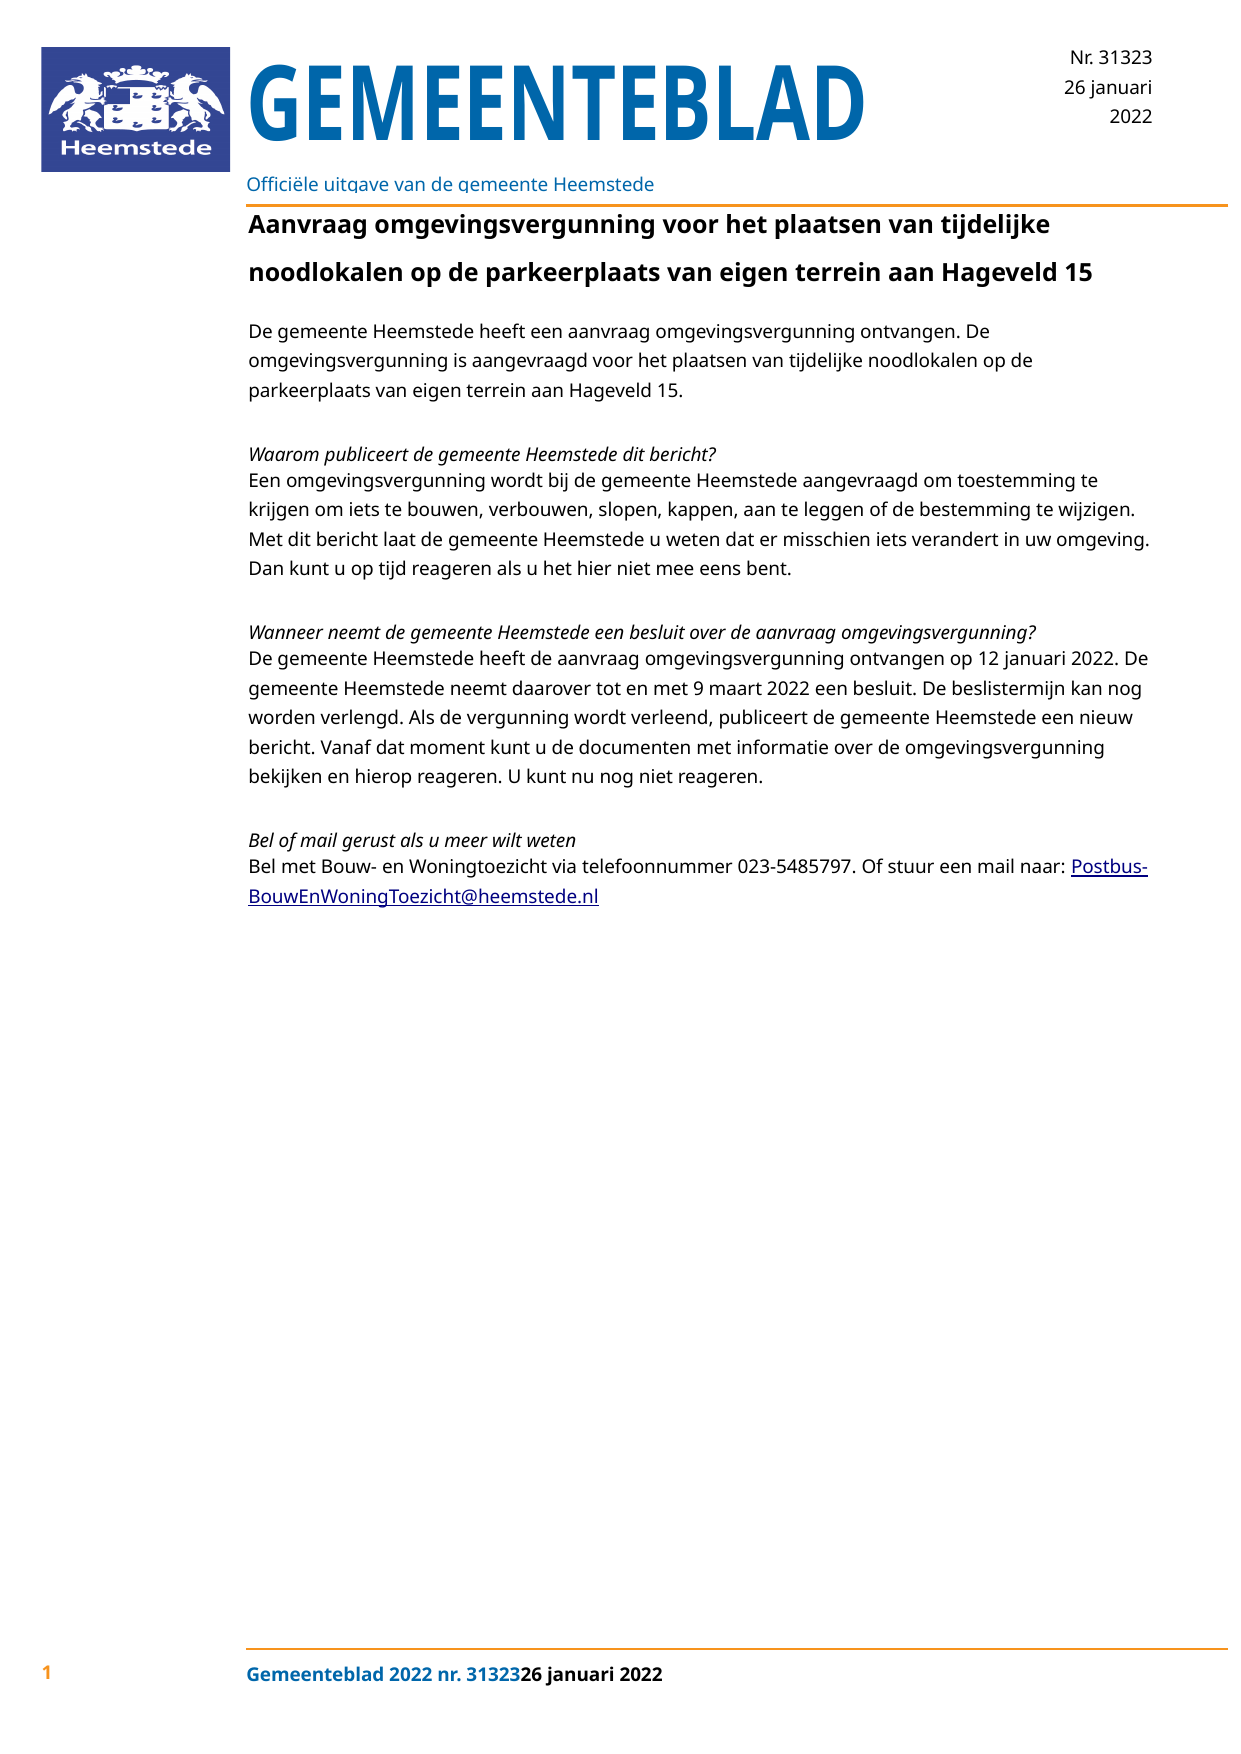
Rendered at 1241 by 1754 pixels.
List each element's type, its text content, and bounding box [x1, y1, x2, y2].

text De gemeente Heemstede heeft de aanvraag omgevingsvergunning ontvangen op 12 januari 2022. De gemeente Heemstede neemt daarover tot en met 9 maart 2022 een besluit. De beslistermijn kan nog worden verlengd. Als de vergunning wordt verleend, publiceert de gemeente Heemstede een nieuw bericht. Vanaf dat moment kunt u de documenten met informatie over de omgevingsvergunning bekijken en hierop reageren. U kunt nu nog niet reageren. [248, 645, 1152, 789]
text Een omgevingsvergunning wordt bij de gemeente Heemstede aangevraagd om toestemming te krijgen om iets te bouwen, verbouwen, slopen, kappen, aan te leggen of de bestemming te wijzigen. Met dit bericht laat de gemeente Heemstede u weten dat er misschien iets verandert in uw omgeving. Dan kunt u op tijd reageren als u het hier niet mee eens bent. [248, 467, 1152, 581]
text Bel met Bouw- en Woningtoezicht via telefoonnummer 023-5485797. Of stuur een mail naar: Postbus-BouwEnWoningToezicht@heemstede.nl [248, 853, 1152, 908]
picture [41, 47, 231, 172]
text De gemeente Heemstede heeft een aanvraag omgevingsvergunning ontvangen. De omgevingsvergunning is aangevraagd voor het plaatsen van tijdelijke noodlokalen op de parkeerplaats van eigen terrein aan Hageveld 15. [248, 318, 1152, 403]
text Bel of mail gerust als u meer wilt weten [248, 827, 1152, 853]
text Aanvraag omgevingsvergunning voor het plaatsen van tijdelijke noodlokalen op de parkeerplaats van eigen terrein aan Hageveld 15 [248, 207, 1152, 288]
text Wanneer neemt de gemeente Heemstede een besluit over de aanvraag omgevingsvergunning? [248, 619, 1152, 645]
text Waarom publiceert de gemeente Heemstede dit bericht? [248, 441, 1152, 467]
